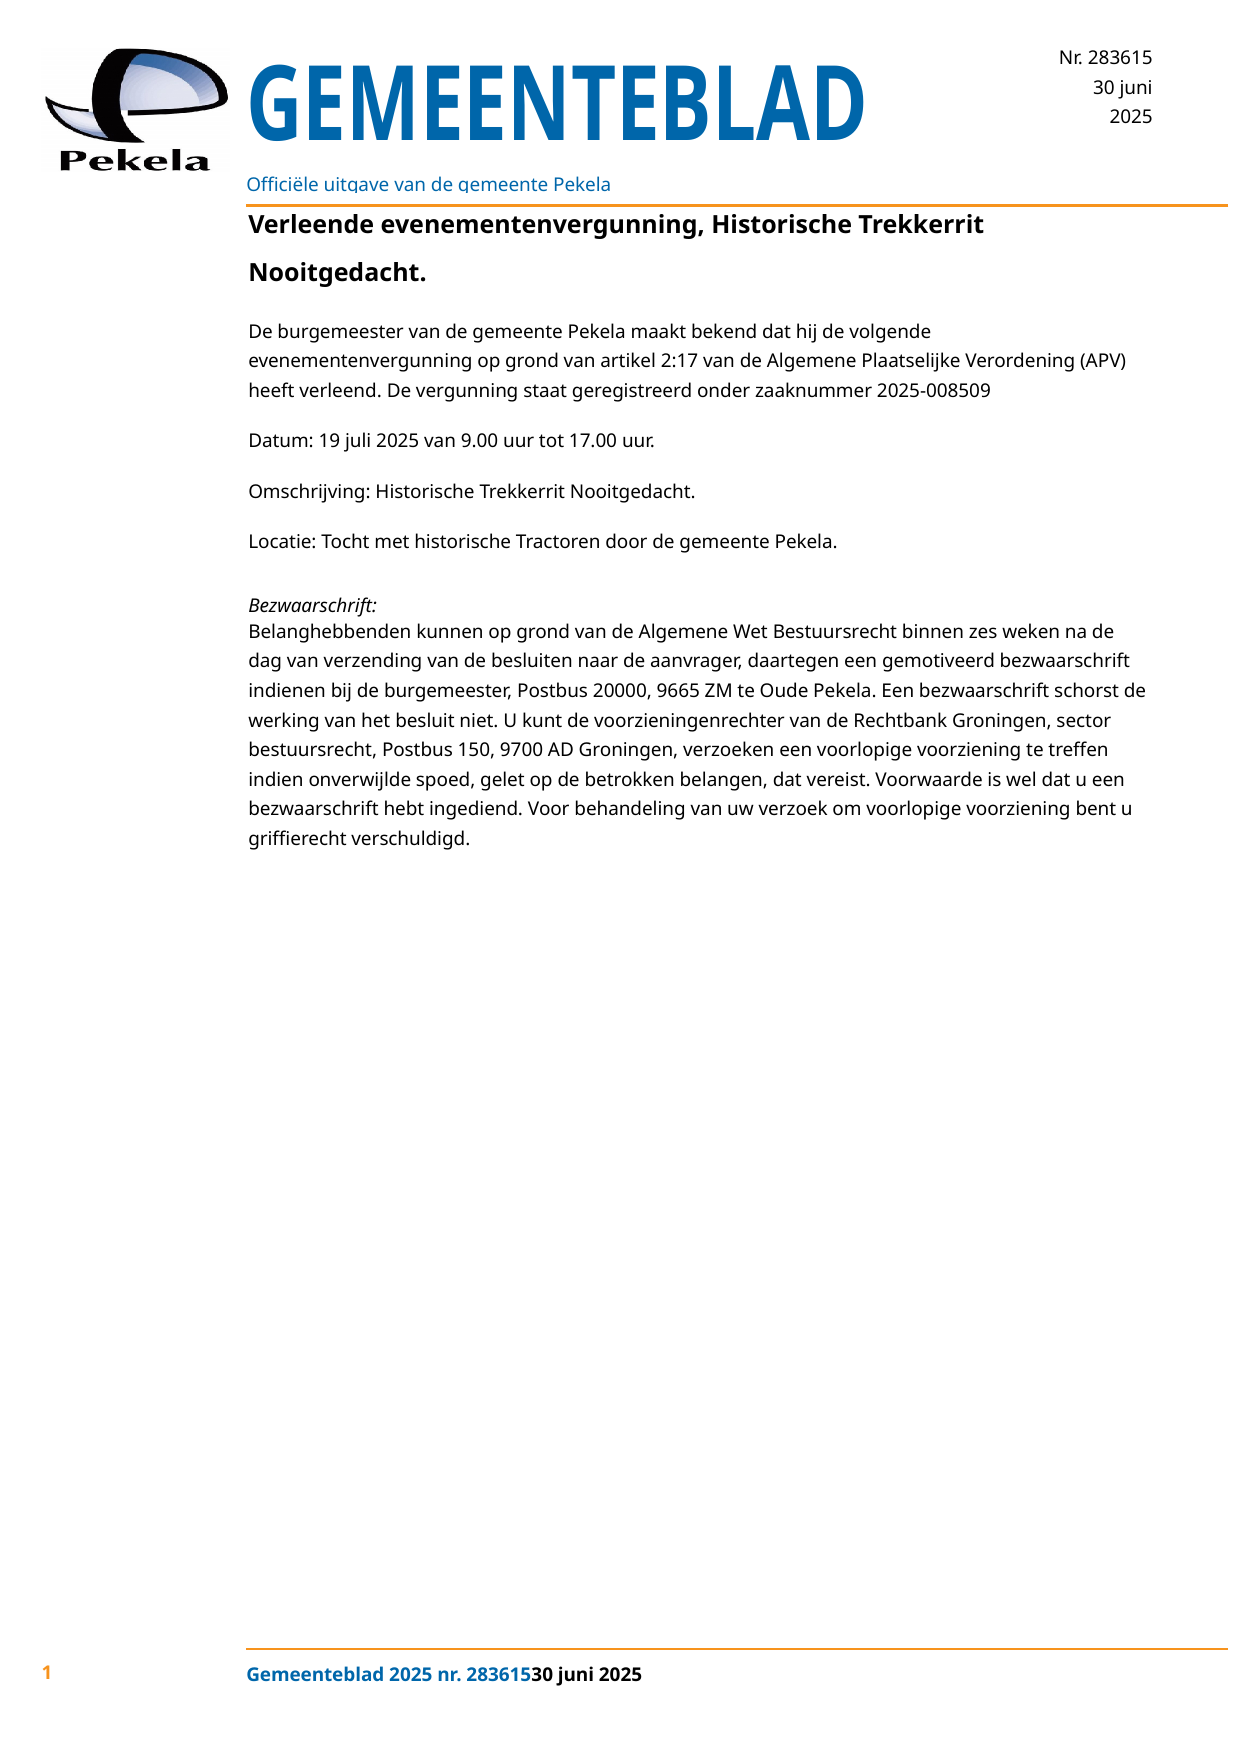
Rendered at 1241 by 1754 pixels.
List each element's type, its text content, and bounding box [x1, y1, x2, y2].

text Verleende evenementenvergunning, Historische Trekkerrit Nooitgedacht. [248, 207, 1152, 288]
picture [41, 47, 231, 172]
text Locatie: Tocht met historische Tractoren door de gemeente Pekela. [248, 528, 1152, 554]
text De burgemeester van de gemeente Pekela maakt bekend dat hij de volgende evenementenvergunning op grond van artikel 2:17 van de Algemene Plaatselijke Verordening (APV) heeft verleend. De vergunning staat geregistreerd onder zaaknummer 2025-008509 [248, 318, 1152, 403]
text Belanghebbenden kunnen op grond van de Algemene Wet Bestuursrecht binnen zes weken na de dag van verzending van de besluiten naar de aanvrager, daartegen een gemotiveerd bezwaarschrift indienen bij de burgemeester, Postbus 20000, 9665 ZM te Oude Pekela. Een bezwaarschrift schorst de werking van het besluit niet. U kunt de voorzieningenrechter van de Rechtbank Groningen, sector bestuursrecht, Postbus 150, 9700 AD Groningen, verzoeken een voorlopige voorziening te treffen indien onverwijlde spoed, gelet op de betrokken belangen, dat vereist. Voorwaarde is wel dat u een bezwaarschrift hebt ingediend. Voor behandeling van uw verzoek om voorlopige voorziening bent u griffierecht verschuldigd. [248, 618, 1152, 851]
text Omschrijving: Historische Trekkerrit Nooitgedacht. [248, 478, 1152, 504]
text Bezwaarschrift: [248, 592, 1152, 618]
text Datum: 19 juli 2025 van 9.00 uur tot 17.00 uur. [248, 427, 1152, 453]
